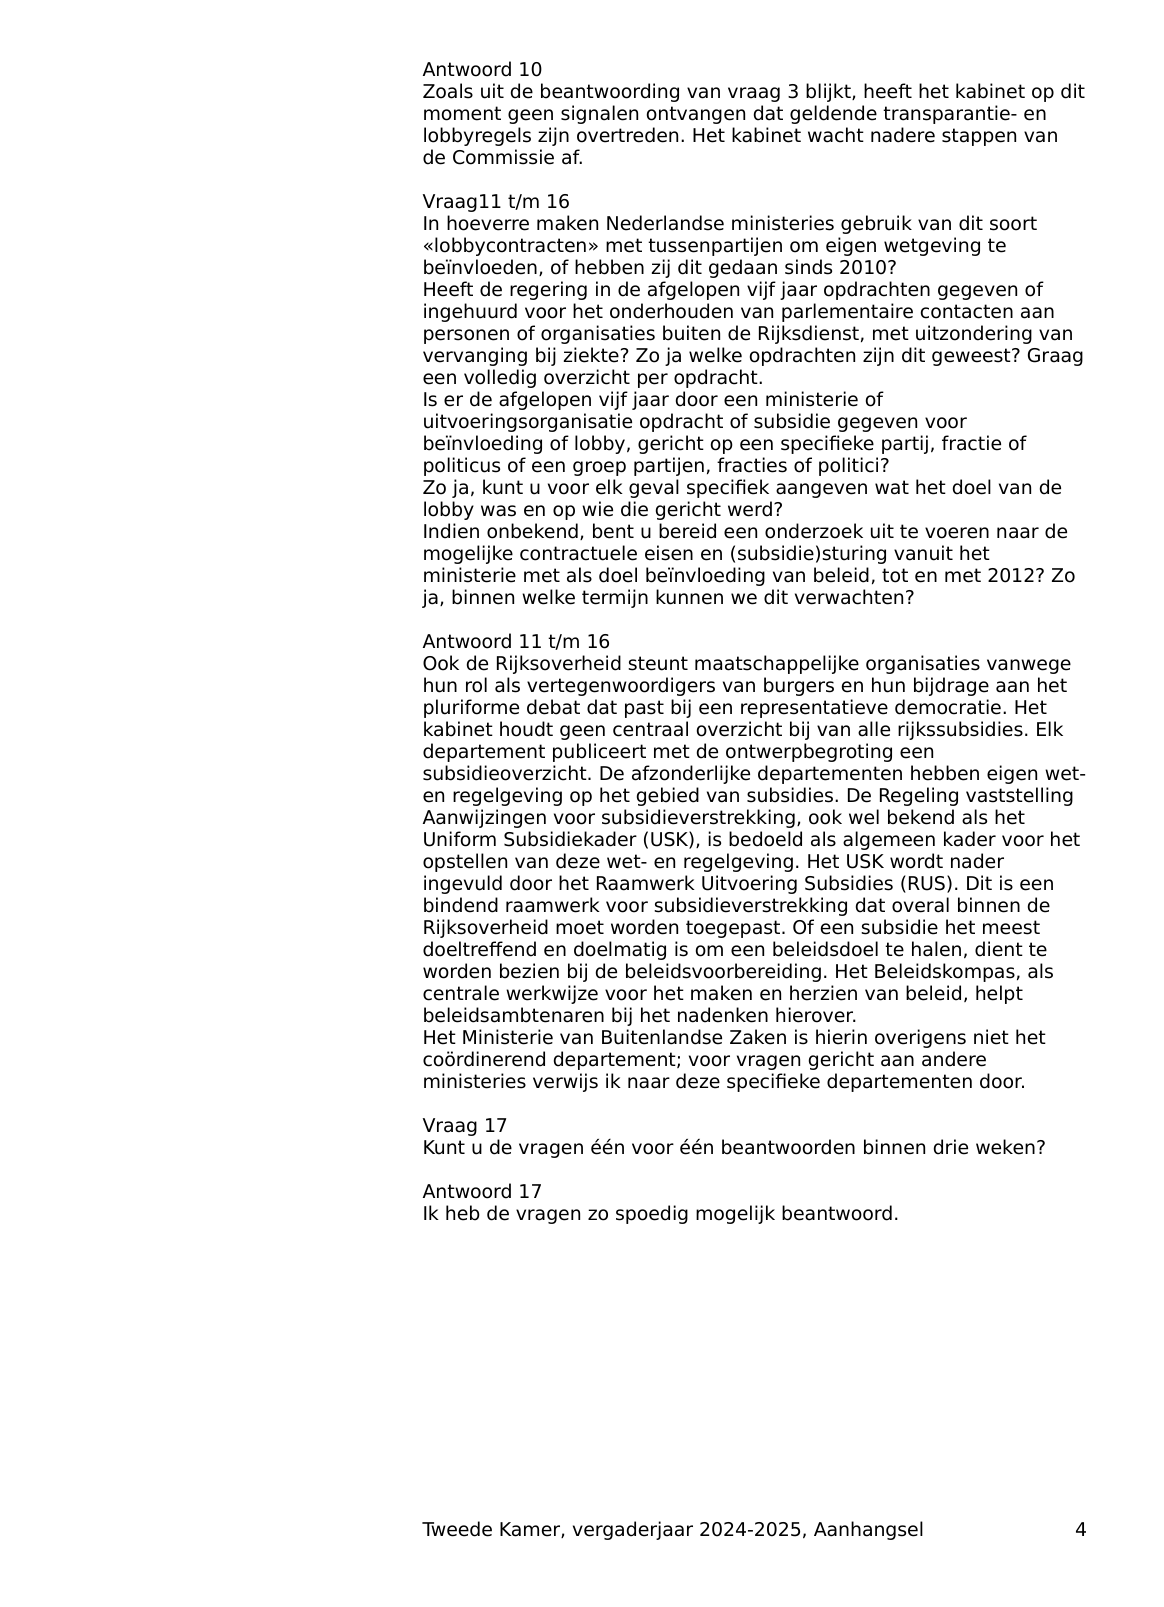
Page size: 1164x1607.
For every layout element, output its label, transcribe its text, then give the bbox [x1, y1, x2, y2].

text Antwoord 10 [422, 59, 1087, 81]
text Kunt u de vragen één voor één beantwoorden binnen drie weken? [422, 1137, 1087, 1159]
text Vraag11 t/m 16 [422, 191, 1087, 213]
text Ook de Rijksoverheid steunt maatschappelijke organisaties vanwege hun rol als vertegenwoordigers van burgers en hun bijdrage aan het pluriforme debat dat past bij een representatieve democratie. Het kabinet houdt geen centraal overzicht bij van alle rijkssubsidies. Elk departement publiceert met de ontwerpbegroting een subsidieoverzicht. De afzonderlijke departementen hebben eigen wet- en regelgeving op het gebied van subsidies. De Regeling vaststelling Aanwijzingen voor subsidieverstrekking, ook wel bekend als het Uniform Subsidiekader (USK), is bedoeld als algemeen kader voor het opstellen van deze wet- en regelgeving. Het USK wordt nader ingevuld door het Raamwerk Uitvoering Subsidies (RUS). Dit is een bindend raamwerk voor subsidieverstrekking dat overal binnen de Rijksoverheid moet worden toegepast. Of een subsidie het meest doeltreffend en doelmatig is om een beleidsdoel te halen, dient te worden bezien bij de beleidsvoorbereiding. Het Beleidskompas, als centrale werkwijze voor het maken en herzien van beleid, helpt beleidsambtenaren bij het nadenken hierover. [422, 653, 1087, 1027]
text Is er de afgelopen vijf jaar door een ministerie of uitvoeringsorganisatie opdracht of subsidie gegeven voor beïnvloeding of lobby, gericht op een specifieke partij, fractie of politicus of een groep partijen, fracties of politici? [422, 389, 1087, 477]
text Indien onbekend, bent u bereid een onderzoek uit te voeren naar de mogelijke contractuele eisen en (subsidie)sturing vanuit het ministerie met als doel beïnvloeding van beleid, tot en met 2012? Zo ja, binnen welke termijn kunnen we dit verwachten? [422, 521, 1087, 609]
text Vraag 17 [422, 1115, 1087, 1137]
text Zo ja, kunt u voor elk geval specifiek aangeven wat het doel van de lobby was en op wie die gericht werd? [422, 477, 1087, 521]
text Zoals uit de beantwoording van vraag 3 blijkt, heeft het kabinet op dit moment geen signalen ontvangen dat geldende transparantie- en lobbyregels zijn overtreden. Het kabinet wacht nadere stappen van de Commissie af. [422, 81, 1087, 169]
text In hoeverre maken Nederlandse ministeries gebruik van dit soort «lobbycontracten» met tussenpartijen om eigen wetgeving te beïnvloeden, of hebben zij dit gedaan sinds 2010? [422, 213, 1087, 279]
text Ik heb de vragen zo spoedig mogelijk beantwoord. [422, 1203, 1087, 1225]
text Het Ministerie van Buitenlandse Zaken is hierin overigens niet het coördinerend departement; voor vragen gericht aan andere ministeries verwijs ik naar deze specifieke departementen door. [422, 1027, 1087, 1092]
text Antwoord 11 t/m 16 [422, 631, 1087, 653]
text Antwoord 17 [422, 1181, 1087, 1203]
text Heeft de regering in de afgelopen vijf jaar opdrachten gegeven of ingehuurd voor het onderhouden van parlementaire contacten aan personen of organisaties buiten de Rijksdienst, met uitzondering van vervanging bij ziekte? Zo ja welke opdrachten zijn dit geweest? Graag een volledig overzicht per opdracht. [422, 279, 1087, 389]
